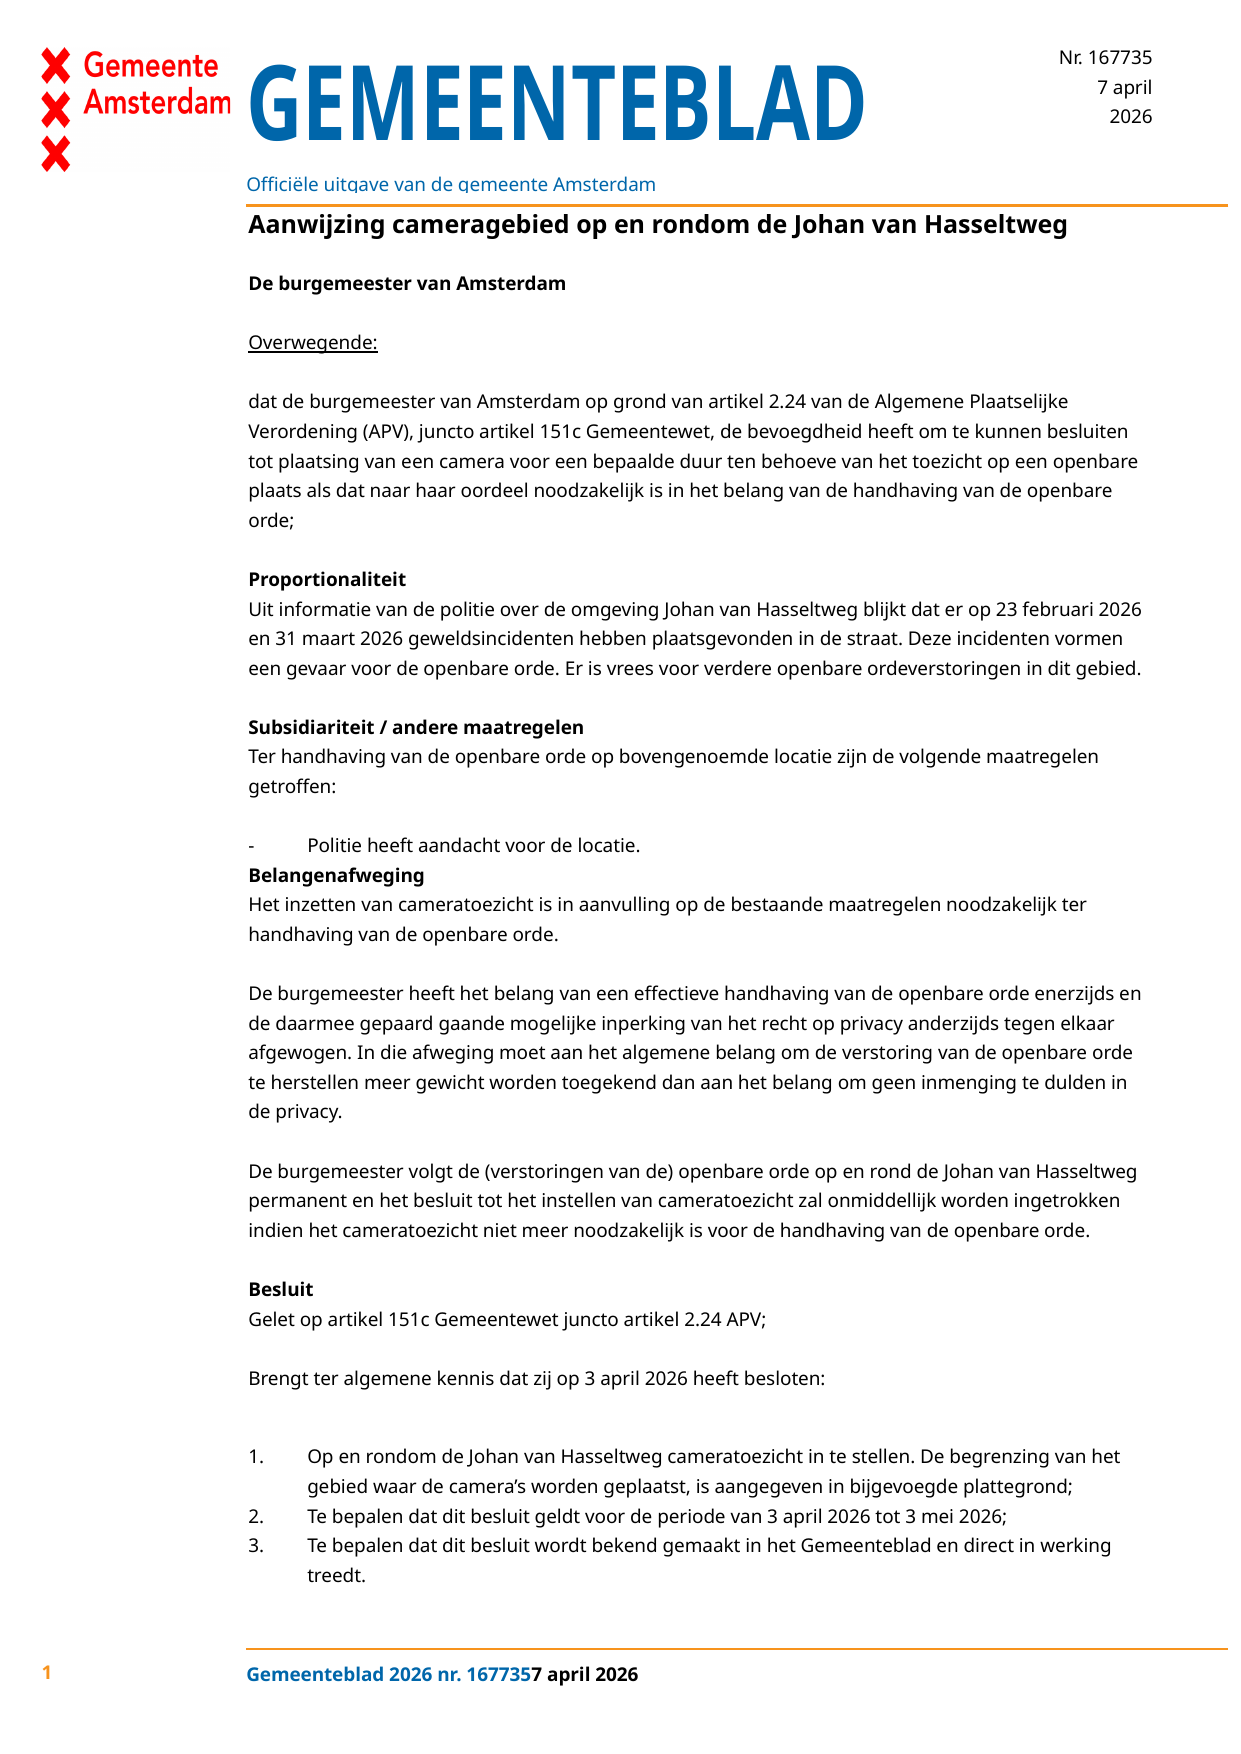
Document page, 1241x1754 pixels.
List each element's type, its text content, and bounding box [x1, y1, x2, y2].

text Aanwijzing cameragebied op en rondom de Johan van Hasseltweg [248, 207, 1152, 241]
list Politie heeft aandacht voor de locatie. [248, 832, 1152, 858]
text Ter handhaving van de openbare orde op bovengenoemde locatie zijn de volgende maatregelen getroffen: [248, 744, 1152, 799]
text De burgemeester volgt de (verstoringen van de) openbare orde op en rond de Johan van Hasseltweg permanent en het besluit tot het instellen van cameratoezicht zal onmiddellijk worden ingetrokken indien het cameratoezicht niet meer noodzakelijk is voor de handhaving van de openbare orde. [248, 1158, 1152, 1243]
text Uit informatie van de politie over de omgeving Johan van Hasseltweg blijkt dat er op 23 februari 2026 en 31 maart 2026 geweldsincidenten hebben plaatsgevonden in de straat. Deze incidenten vormen een gevaar voor de openbare orde. Er is vrees voor verdere openbare ordeverstoringen in dit gebied. [248, 596, 1152, 681]
list Te bepalen dat dit besluit wordt bekend gemaakt in het Gemeenteblad en direct in werking treedt. [248, 1532, 1152, 1588]
text De burgemeester van Amsterdam [248, 270, 1152, 296]
text Subsidiariteit / andere maatregelen [248, 714, 1152, 740]
text Belangenafweging [248, 862, 1152, 888]
text Het inzetten van cameratoezicht is in aanvulling op de bestaande maatregelen noodzakelijk ter handhaving van de openbare orde. [248, 892, 1152, 947]
list Te bepalen dat dit besluit geldt voor de periode van 3 april 2026 tot 3 mei 2026; [248, 1503, 1152, 1529]
text Proportionaliteit [248, 566, 1152, 592]
text Besluit [248, 1276, 1152, 1302]
text De burgemeester heeft het belang van een effectieve handhaving van de openbare orde enerzijds en de daarmee gepaard gaande mogelijke inperking van het recht op privacy anderzijds tegen elkaar afgewogen. In die afweging moet aan het algemene belang om de verstoring van de openbare orde te herstellen meer gewicht worden toegekend dan aan het belang om geen inmenging te dulden in de privacy. [248, 980, 1152, 1124]
text Gelet op artikel 151c Gemeentewet juncto artikel 2.24 APV; [248, 1306, 1152, 1331]
text dat de burgemeester van Amsterdam op grond van artikel 2.24 van de Algemene Plaatselijke Verordening (APV), juncto artikel 151c Gemeentewet, de bevoegdheid heeft om te kunnen besluiten tot plaatsing van een camera voor een bepaalde duur ten behoeve van het toezicht op een openbare plaats als dat naar haar oordeel noodzakelijk is in het belang van de handhaving van de openbare orde; [248, 389, 1152, 533]
picture [41, 47, 231, 172]
list Op en rondom de Johan van Hasseltweg cameratoezicht in te stellen. De begrenzing van het gebied waar de camera’s worden geplaatst, is aangegeven in bijgevoegde plattegrond; [248, 1444, 1152, 1499]
text Brengt ter algemene kennis dat zij op 3 april 2026 heeft besloten: [248, 1365, 1152, 1391]
text Overwegende: [248, 329, 1152, 355]
